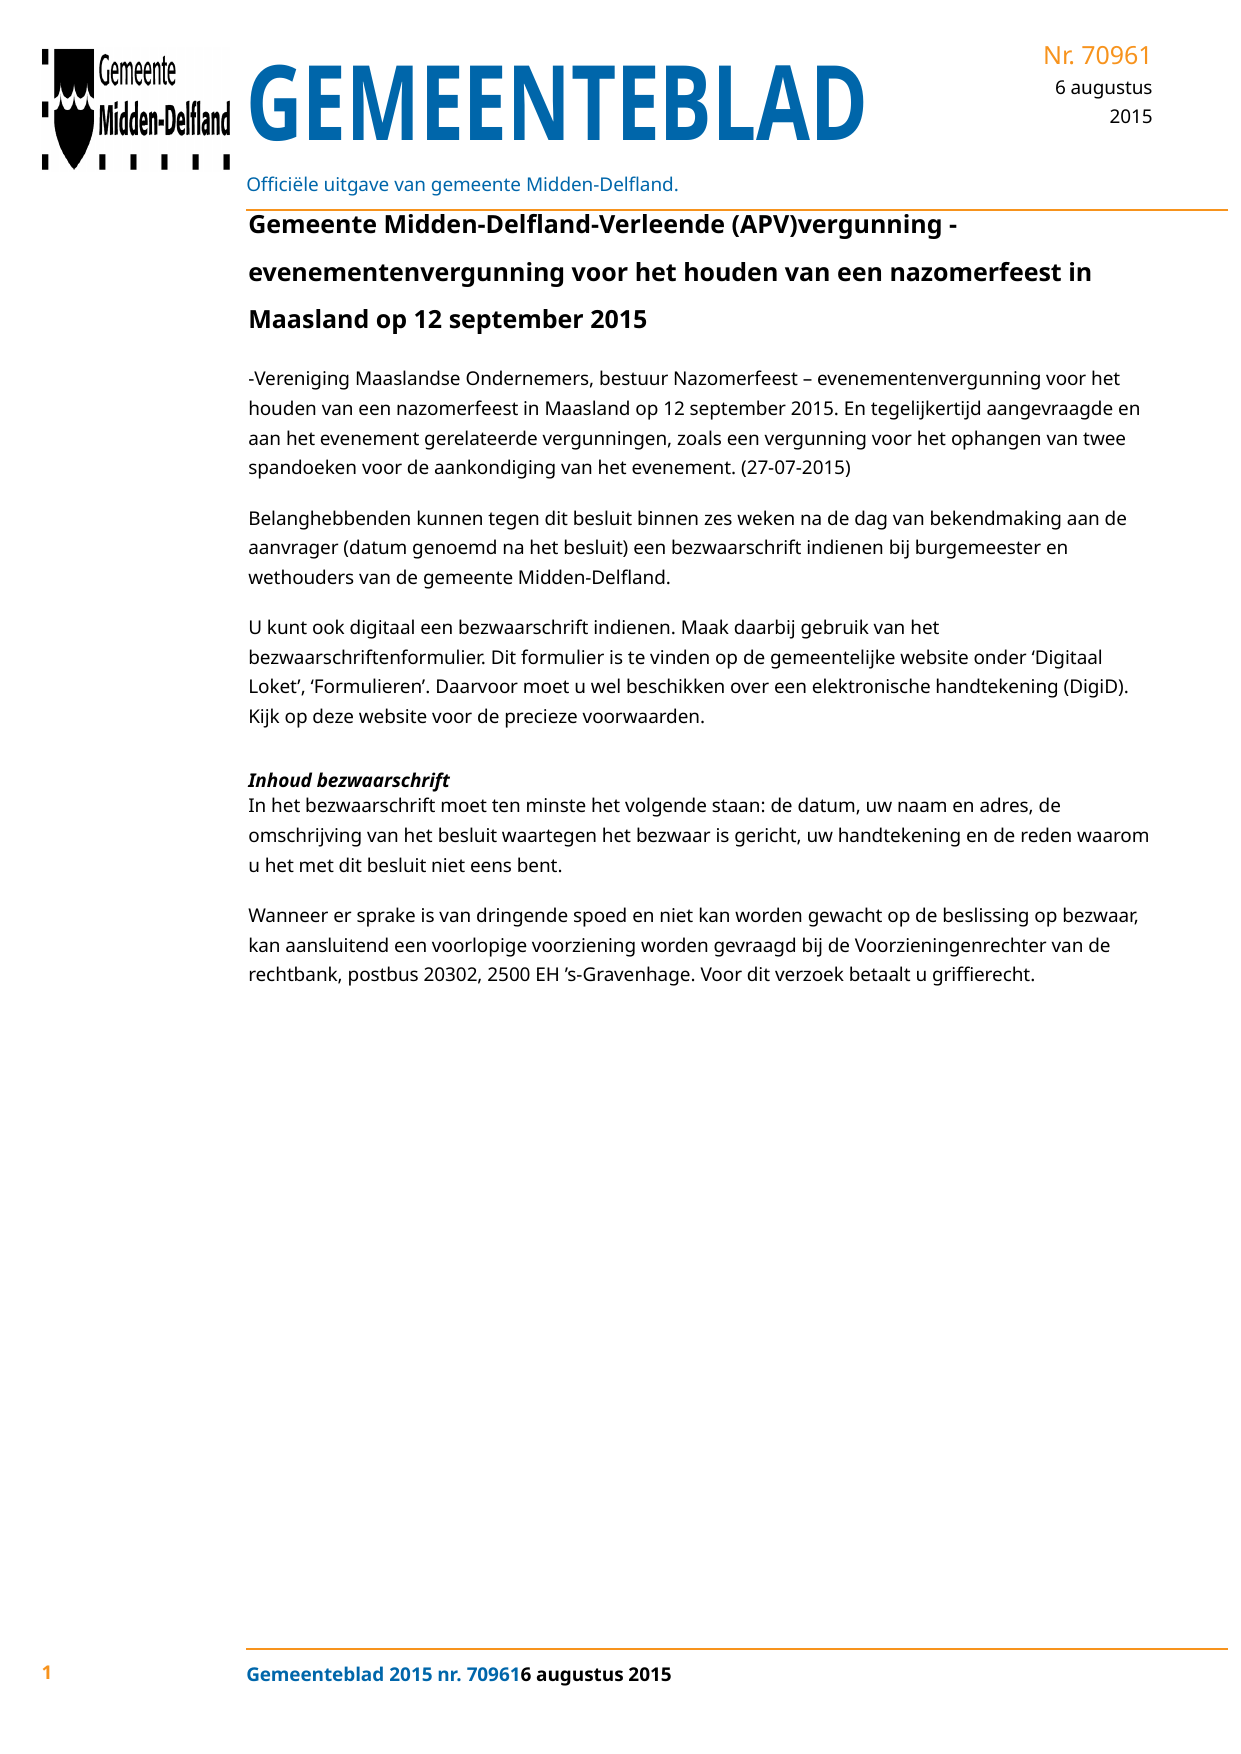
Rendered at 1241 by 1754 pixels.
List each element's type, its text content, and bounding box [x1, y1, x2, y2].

text Inhoud bezwaarschrift [248, 767, 1152, 793]
text -Vereniging Maaslandse Ondernemers, bestuur Nazomerfeest – evenementenvergunning voor het houden van een nazomerfeest in Maasland op 12 september 2015. En tegelijkertijd aangevraagde en aan het evenement gerelateerde vergunningen, zoals een vergunning voor het ophangen van twee spandoeken voor de aankondiging van het evenement. (27-07-2015) [248, 366, 1152, 480]
text Belanghebbenden kunnen tegen dit besluit binnen zes weken na de dag van bekendmaking aan de aanvrager (datum genoemd na het besluit) een bezwaarschrift indienen bij burgemeester en wethouders van de gemeente Midden-Delfland. [248, 505, 1152, 589]
text Wanneer er sprake is van dringende spoed en niet kan worden gewacht op de beslissing op bezwaar, kan aansluitend een voorlopige voorziening worden gevraagd bij de Voorzieningenrechter van de rechtbank, postbus 20302, 2500 EH ’s-Gravenhage. Voor dit verzoek betaalt u griffierecht. [248, 902, 1152, 987]
text Gemeente Midden-Delfland-Verleende (APV)vergunning - evenementenvergunning voor het houden van een nazomerfeest in Maasland op 12 september 2015 [248, 211, 1152, 336]
text In het bezwaarschrift moet ten minste het volgende staan: de datum, uw naam en adres, de omschrijving van het besluit waartegen het bezwaar is gericht, uw handtekening en de reden waarom u het met dit besluit niet eens bent. [248, 793, 1152, 878]
picture [41, 47, 231, 172]
text U kunt ook digitaal een bezwaarschrift indienen. Maak daarbij gebruik van het bezwaarschriftenformulier. Dit formulier is te vinden op de gemeentelijke website onder ‘Digitaal Loket’, ‘Formulieren’. Daarvoor moet u wel beschikken over een elektronische handtekening (DigiD). Kijk op deze website voor de precieze voorwaarden. [248, 614, 1152, 729]
